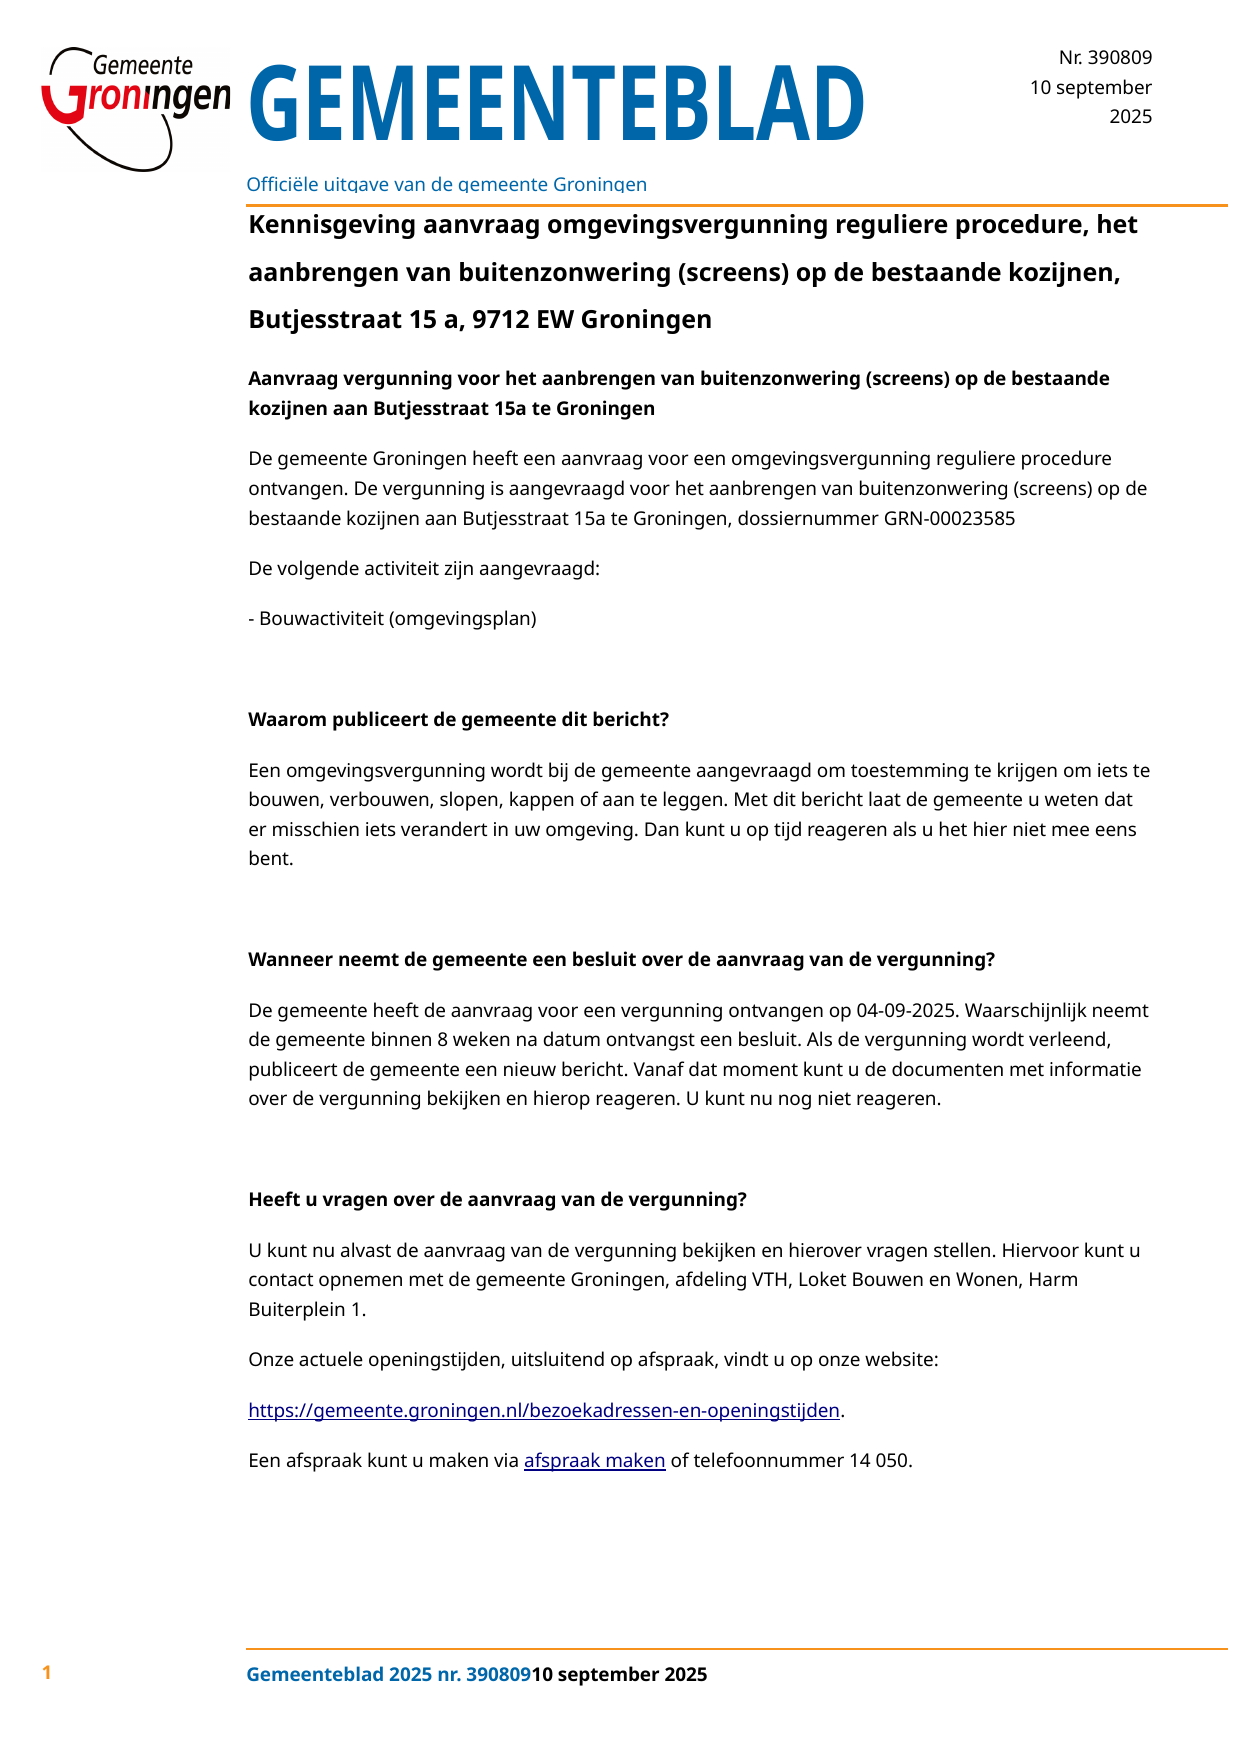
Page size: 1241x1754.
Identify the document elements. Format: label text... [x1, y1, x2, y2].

text Onze actuele openingstijden, uitsluitend op afspraak, vindt u op onze website: [248, 1346, 1152, 1372]
picture [41, 47, 231, 172]
text Aanvraag vergunning voor het aanbrengen van buitenzonwering (screens) op de bestaande kozijnen aan Butjesstraat 15a te Groningen [248, 366, 1152, 421]
text - Bouwactiviteit (omgevingsplan) [248, 606, 1152, 631]
text U kunt nu alvast de aanvraag van de vergunning bekijken en hierover vragen stellen. Hiervoor kunt u contact opnemen met de gemeente Groningen, afdeling VTH, Loket Bouwen en Wonen, Harm Buiterplein 1. [248, 1237, 1152, 1322]
text Wanneer neemt de gemeente een besluit over de aanvraag van de vergunning? [248, 946, 1152, 972]
text Een afspraak kunt u maken via afspraak maken of telefoonnummer 14 050. [248, 1447, 1152, 1473]
text Kennisgeving aanvraag omgevingsvergunning reguliere procedure, het aanbrengen van buitenzonwering (screens) op de bestaande kozijnen, Butjesstraat 15 a, 9712 EW Groningen [248, 207, 1152, 336]
text Waarom publiceert de gemeente dit bericht? [248, 706, 1152, 732]
text Heeft u vragen over de aanvraag van de vergunning? [248, 1186, 1152, 1212]
text https://gemeente.groningen.nl/bezoekadressen-en-openingstijden. [248, 1397, 1152, 1422]
text De gemeente Groningen heeft een aanvraag voor een omgevingsvergunning reguliere procedure ontvangen. De vergunning is aangevraagd voor het aanbrengen van buitenzonwering (screens) op de bestaande kozijnen aan Butjesstraat 15a te Groningen, dossiernummer GRN-00023585 [248, 446, 1152, 530]
text De gemeente heeft de aanvraag voor een vergunning ontvangen op 04-09-2025. Waarschijnlijk neemt de gemeente binnen 8 weken na datum ontvangst een besluit. Als de vergunning wordt verleend, publiceert de gemeente een nieuw bericht. Vanaf dat moment kunt u de documenten met informatie over de vergunning bekijken en hierop reageren. U kunt nu nog niet reageren. [248, 997, 1152, 1111]
text Een omgevingsvergunning wordt bij de gemeente aangevraagd om toestemming te krijgen om iets te bouwen, verbouwen, slopen, kappen of aan te leggen. Met dit bericht laat de gemeente u weten dat er misschien iets verandert in uw omgeving. Dan kunt u op tijd reageren als u het hier niet mee eens bent. [248, 757, 1152, 871]
text De volgende activiteit zijn aangevraagd: [248, 555, 1152, 581]
